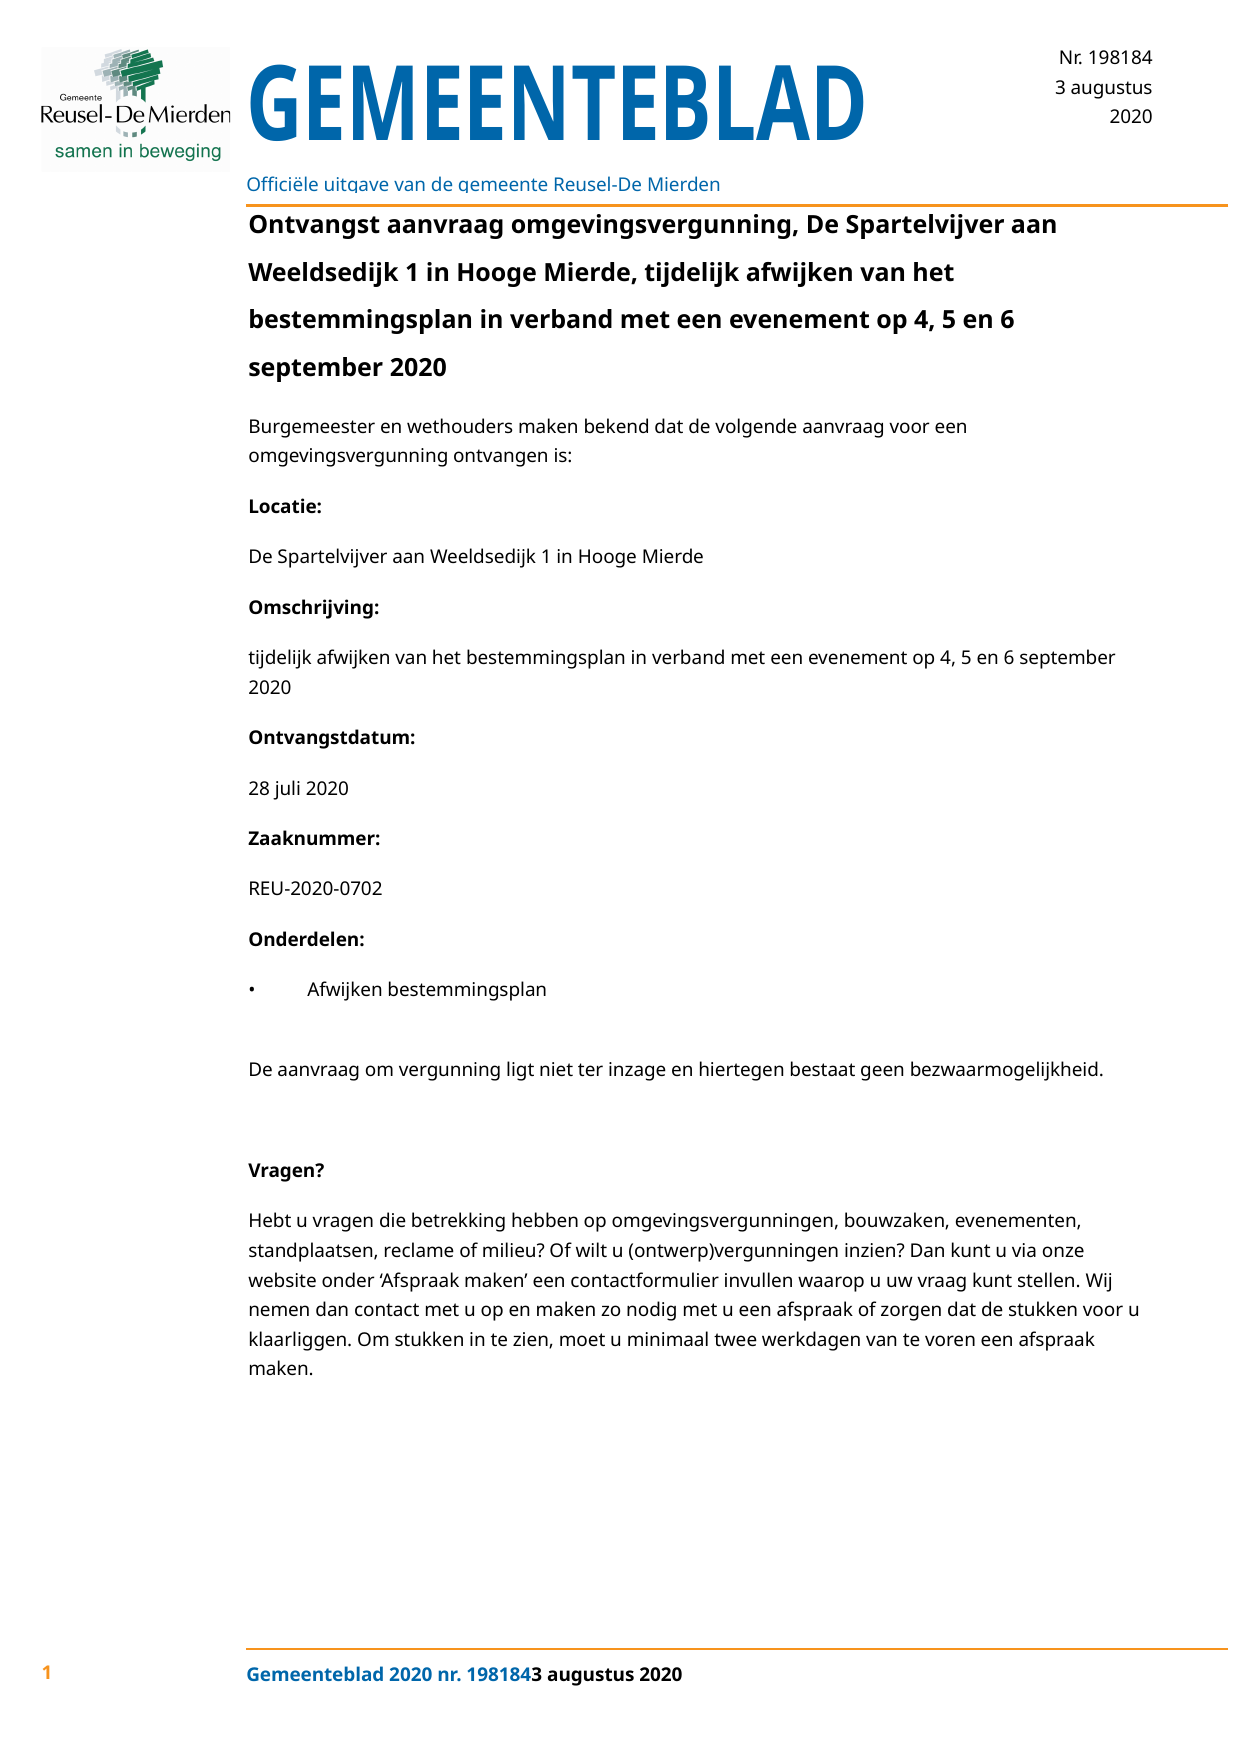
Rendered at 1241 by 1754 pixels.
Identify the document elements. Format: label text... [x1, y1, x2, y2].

text Onderdelen: [248, 926, 1152, 952]
text 28 juli 2020 [248, 775, 1152, 801]
text Burgemeester en wethouders maken bekend dat de volgende aanvraag voor een omgevingsvergunning ontvangen is: [248, 413, 1152, 468]
text Omschrijving: [248, 594, 1152, 620]
text Ontvangst aanvraag omgevingsvergunning, De Spartelvijver aan Weeldsedijk 1 in Hooge Mierde, tijdelijk afwijken van het bestemmingsplan in verband met een evenement op 4, 5 en 6 september 2020 [248, 207, 1152, 384]
text REU-2020-0702 [248, 876, 1152, 901]
text Hebt u vragen die betrekking hebben op omgevingsvergunningen, bouwzaken, evenementen, standplaatsen, reclame of milieu? Of wilt u (ontwerp)vergunningen inzien? Dan kunt u via onze website onder ‘Afspraak maken’ een contactformulier invullen waarop u uw vraag kunt stellen. Wij nemen dan contact met u op en maken zo nodig met u een afspraak of zorgen dat de stukken voor u klaarliggen. Om stukken in te zien, moet u minimaal twee werkdagen van te voren een afspraak maken. [248, 1208, 1152, 1381]
text Ontvangstdatum: [248, 724, 1152, 750]
text tijdelijk afwijken van het bestemmingsplan in verband met een evenement op 4, 5 en 6 september 2020 [248, 644, 1152, 700]
picture [41, 47, 231, 172]
text Zaaknummer: [248, 825, 1152, 851]
text Vragen? [248, 1157, 1152, 1183]
text De Spartelvijver aan Weeldsedijk 1 in Hooge Mierde [248, 543, 1152, 569]
text De aanvraag om vergunning ligt niet ter inzage en hiertegen bestaat geen bezwaarmogelijkheid. [248, 1056, 1152, 1082]
list Afwijken bestemmingsplan [248, 976, 1152, 1002]
text Locatie: [248, 493, 1152, 519]
